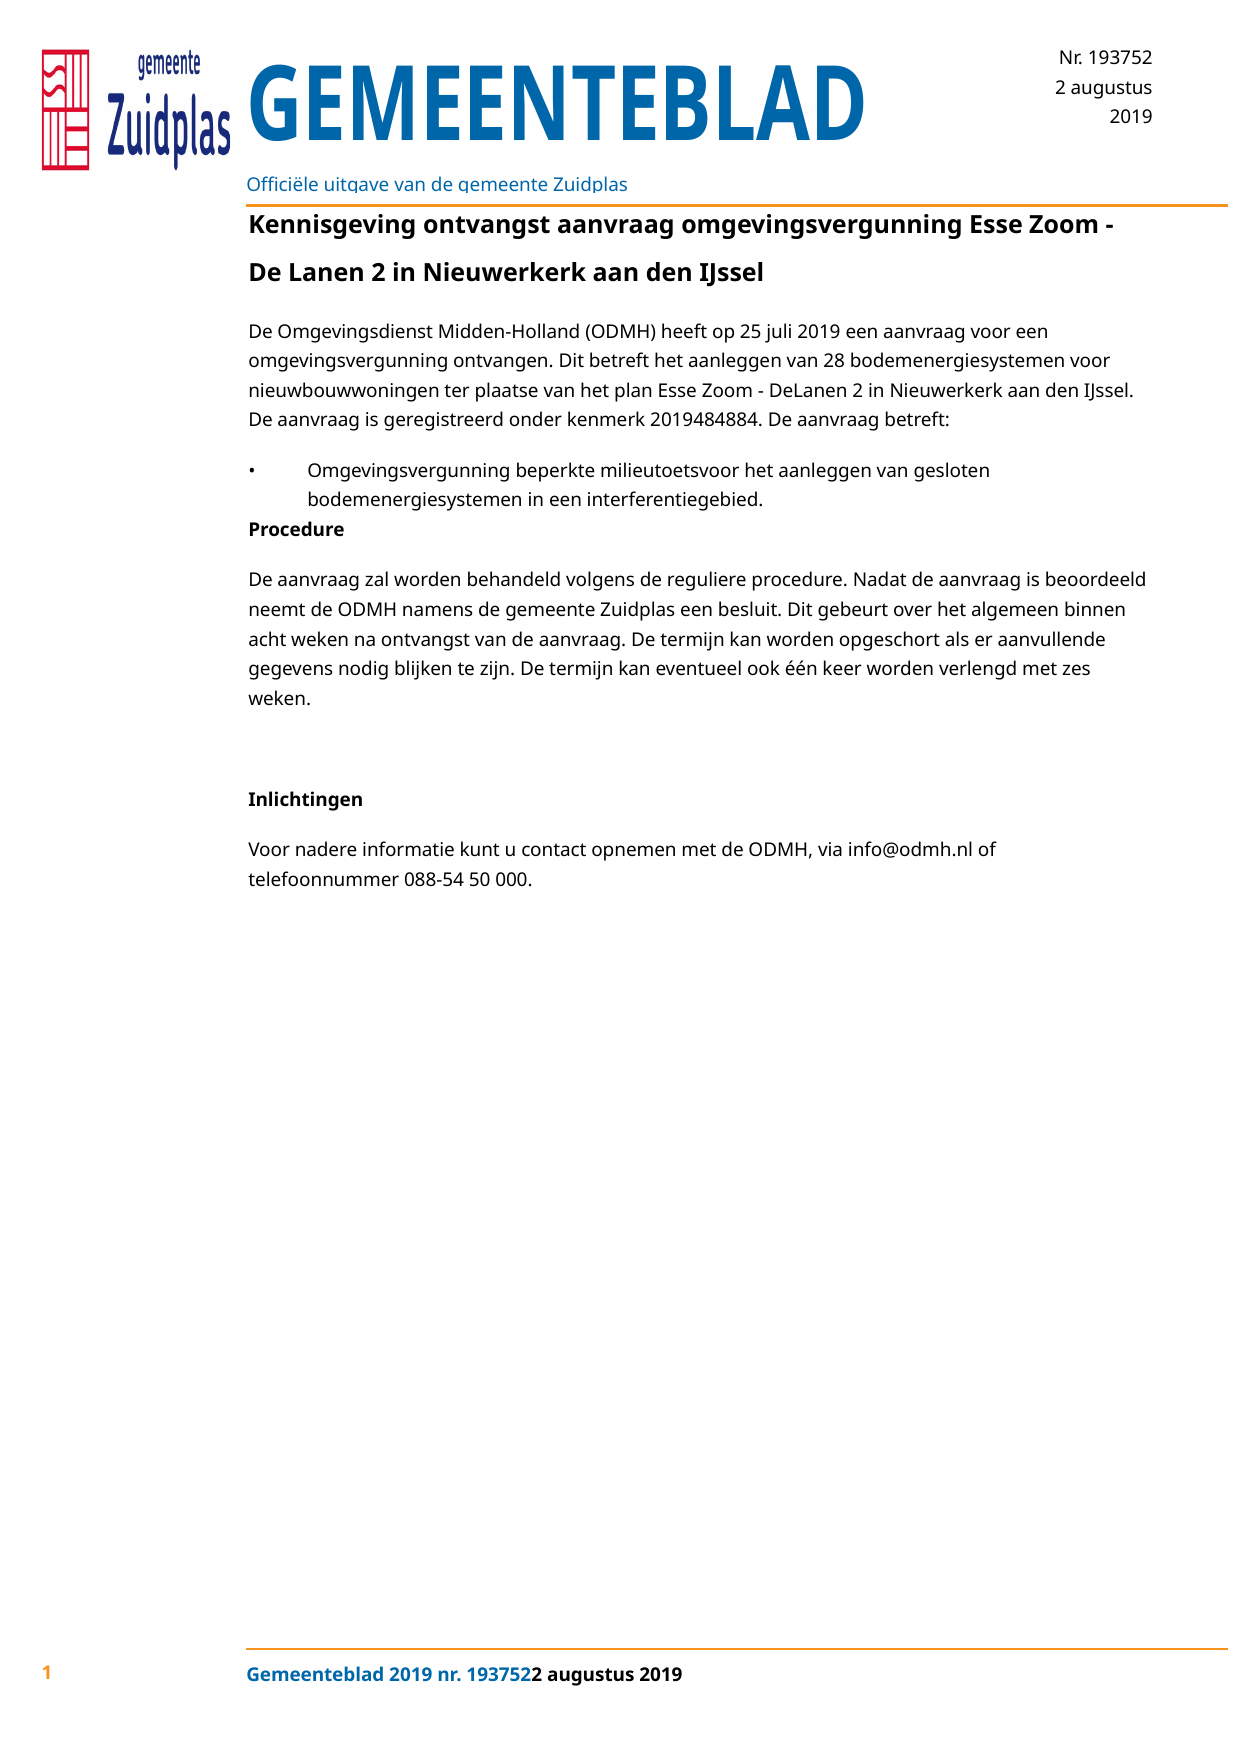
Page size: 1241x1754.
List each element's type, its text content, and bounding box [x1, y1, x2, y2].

text Voor nadere informatie kunt u contact opnemen met de ODMH, via info@odmh.nl of telefoonnummer 088-54 50 000. [248, 836, 1152, 892]
text De Omgevingsdienst Midden-Holland (ODMH) heeft op 25 juli 2019 een aanvraag voor een omgevingsvergunning ontvangen. Dit betreft het aanleggen van 28 bodemenergiesystemen voor nieuwbouwwoningen ter plaatse van het plan Esse Zoom - DeLanen 2 in Nieuwerkerk aan den IJssel. De aanvraag is geregistreerd onder kenmerk 2019484884. De aanvraag betreft: [248, 318, 1152, 432]
picture [41, 47, 231, 172]
text De aanvraag zal worden behandeld volgens de reguliere procedure. Nadat de aanvraag is beoordeeld neemt de ODMH namens de gemeente Zuidplas een besluit. Dit gebeurt over het algemeen binnen acht weken na ontvangst van de aanvraag. De termijn kan worden opgeschort als er aanvullende gegevens nodig blijken te zijn. De termijn kan eventueel ook één keer worden verlengd met zes weken. [248, 567, 1152, 711]
list Omgevingsvergunning beperkte milieutoetsvoor het aanleggen van gesloten bodemenergiesystemen in een interferentiegebied. [248, 457, 1152, 512]
text Kennisgeving ontvangst aanvraag omgevingsvergunning Esse Zoom - De Lanen 2 in Nieuwerkerk aan den IJssel [248, 207, 1152, 288]
text Inlichtingen [248, 786, 1152, 812]
text Procedure [248, 516, 1152, 542]
